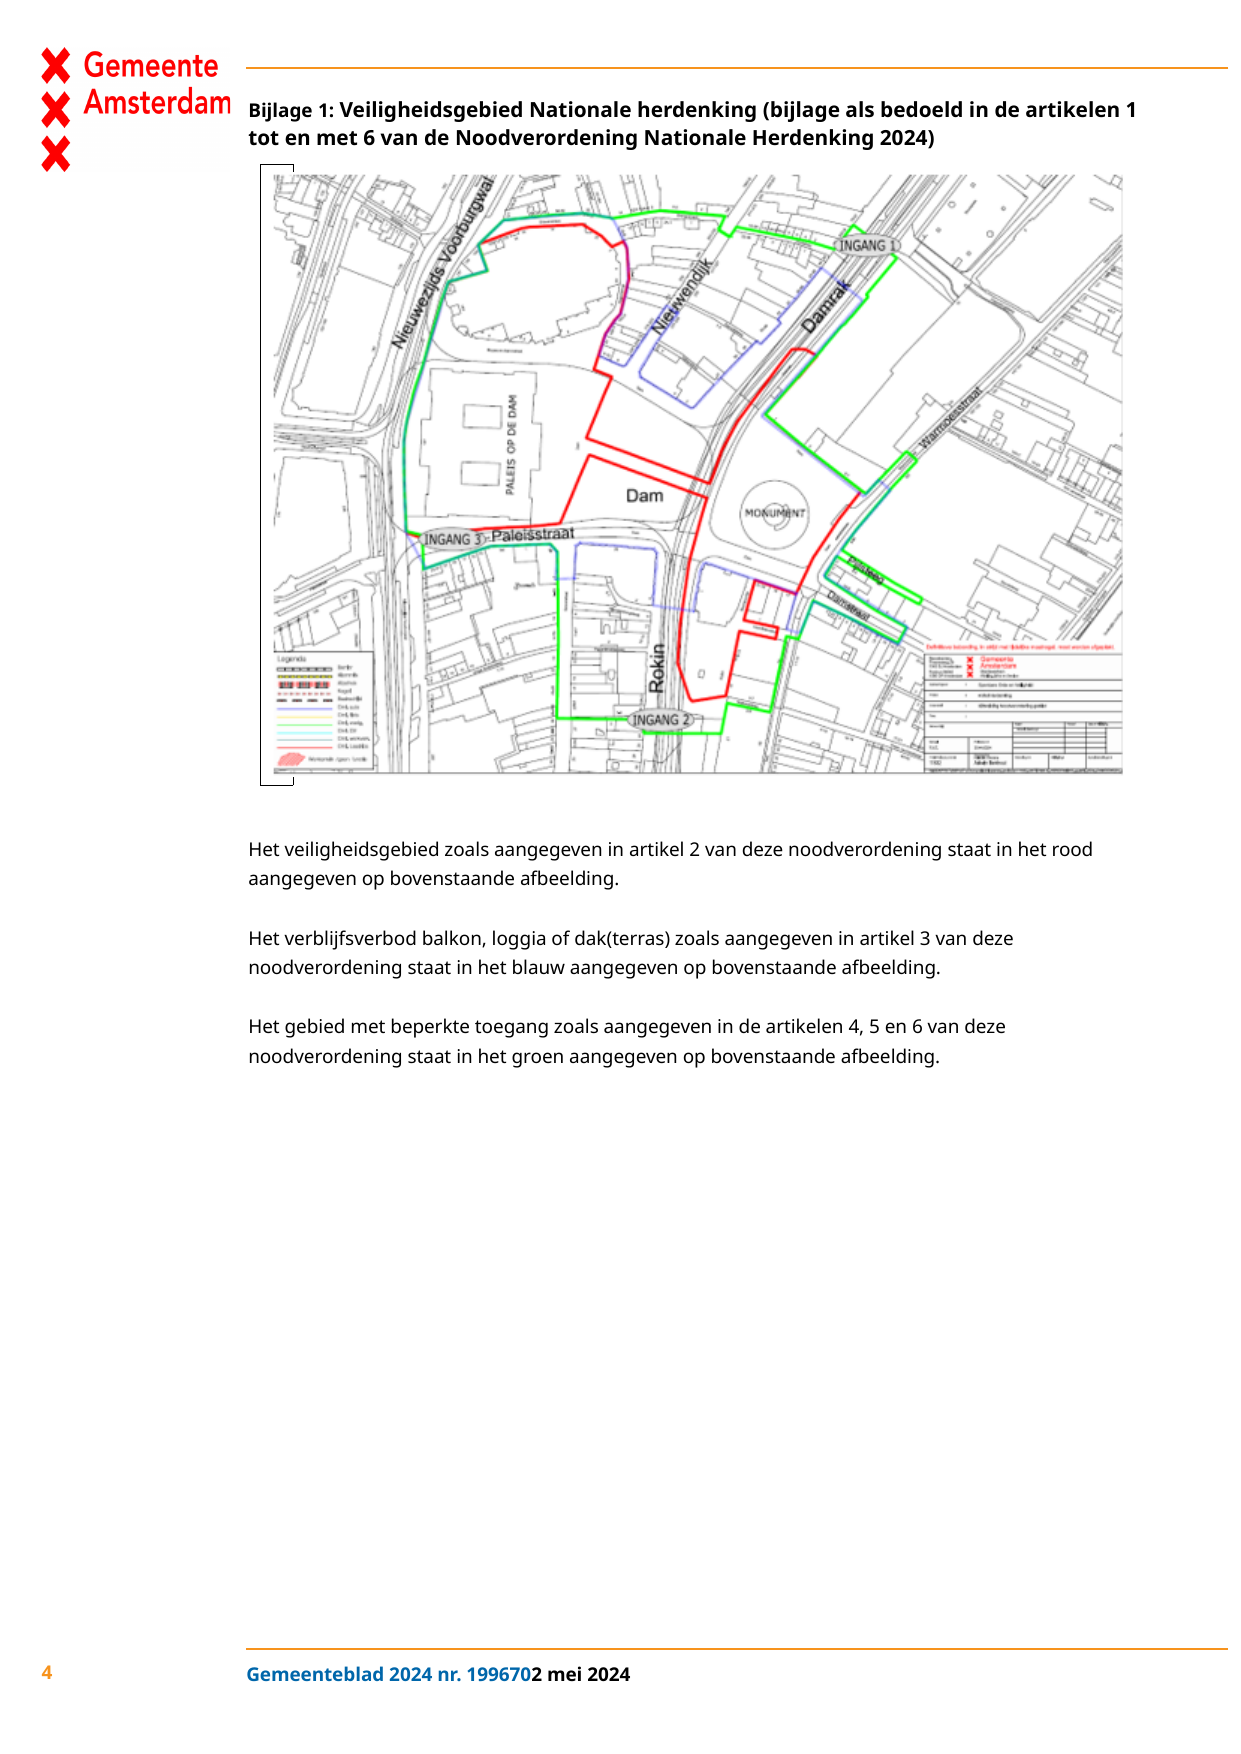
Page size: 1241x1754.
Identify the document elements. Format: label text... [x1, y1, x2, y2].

picture [41, 47, 231, 172]
picture [268, 172, 1125, 777]
text Bijlage 1: Veiligheidsgebied Nationale herdenking (bijlage als bedoeld in de artikelen 1 tot en met 6 van de Noodverordening Nationale Herdenking 2024) [248, 95, 1152, 152]
text Het gebied met beperkte toegang zoals aangegeven in de artikelen 4, 5 en 6 van deze noodverordening staat in het groen aangegeven op bovenstaande afbeelding. [248, 1013, 1152, 1069]
text Het verblijfsverbod balkon, loggia of dak(terras) zoals aangegeven in artikel 3 van deze noodverordening staat in het blauw aangegeven op bovenstaande afbeelding. [248, 925, 1152, 980]
text Het veiligheidsgebied zoals aangegeven in artikel 2 van deze noodverordening staat in het rood aangegeven op bovenstaande afbeelding. [248, 836, 1152, 891]
